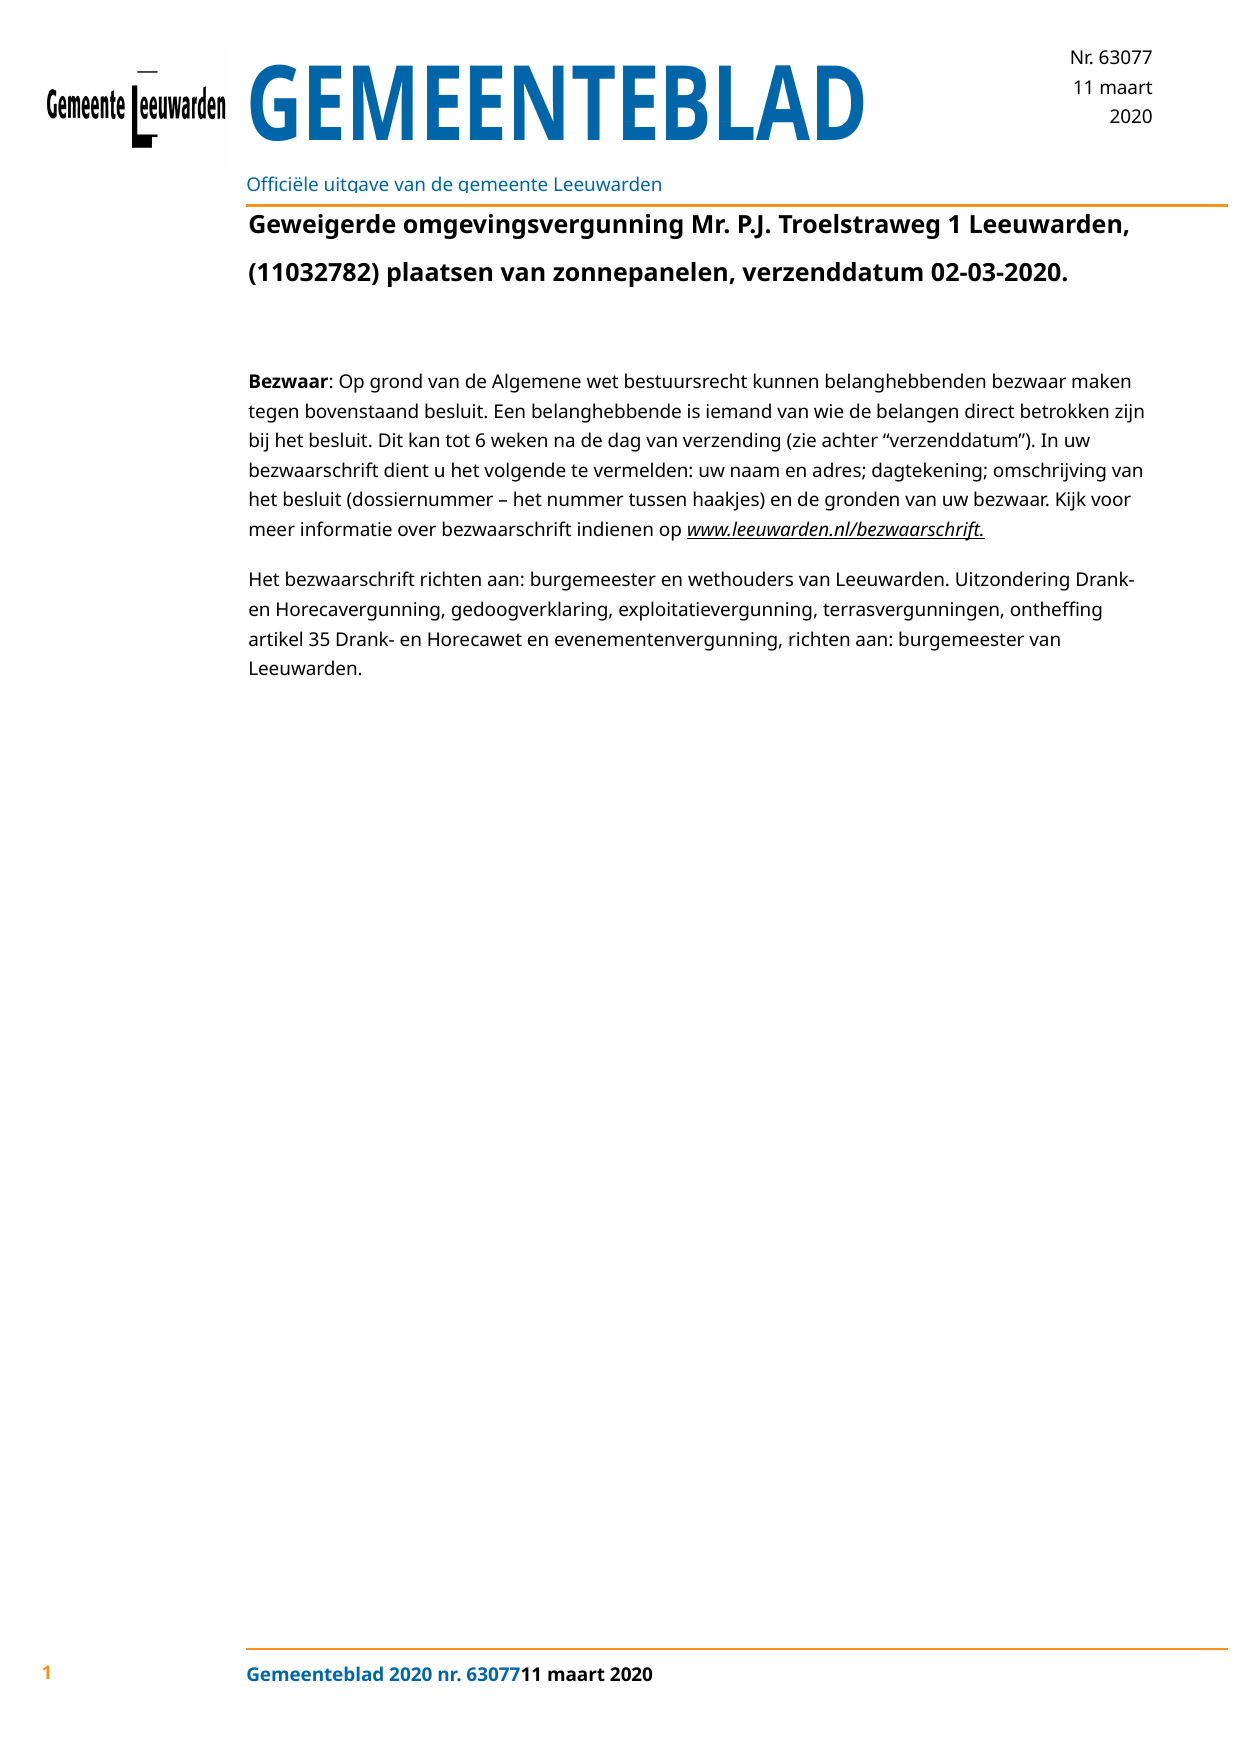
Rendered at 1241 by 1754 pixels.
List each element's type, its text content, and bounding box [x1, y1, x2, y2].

text Bezwaar: Op grond van de Algemene wet bestuursrecht kunnen belanghebbenden bezwaar maken tegen bovenstaand besluit. Een belanghebbende is iemand van wie de belangen direct betrokken zijn bij het besluit. Dit kan tot 6 weken na de dag van verzending (zie achter “verzenddatum”). In uw bezwaarschrift dient u het volgende te vermelden: uw naam en adres; dagtekening; omschrijving van het besluit (dossiernummer – het nummer tussen haakjes) en de gronden van uw bezwaar. Kijk voor meer informatie over bezwaarschrift indienen op www.leeuwarden.nl/bezwaarschrift. [248, 368, 1152, 542]
text Geweigerde omgevingsvergunning Mr. P.J. Troelstraweg 1 Leeuwarden, (11032782) plaatsen van zonnepanelen, verzenddatum 02-03-2020. [248, 207, 1152, 288]
text Het bezwaarschrift richten aan: burgemeester en wethouders van Leeuwarden. Uitzondering Drank- en Horecavergunning, gedoogverklaring, exploitatievergunning, terrasvergunningen, ontheffing artikel 35 Drank- en Horecawet en evenementenvergunning, richten aan: burgemeester van Leeuwarden. [248, 567, 1152, 681]
picture [41, 47, 231, 172]
